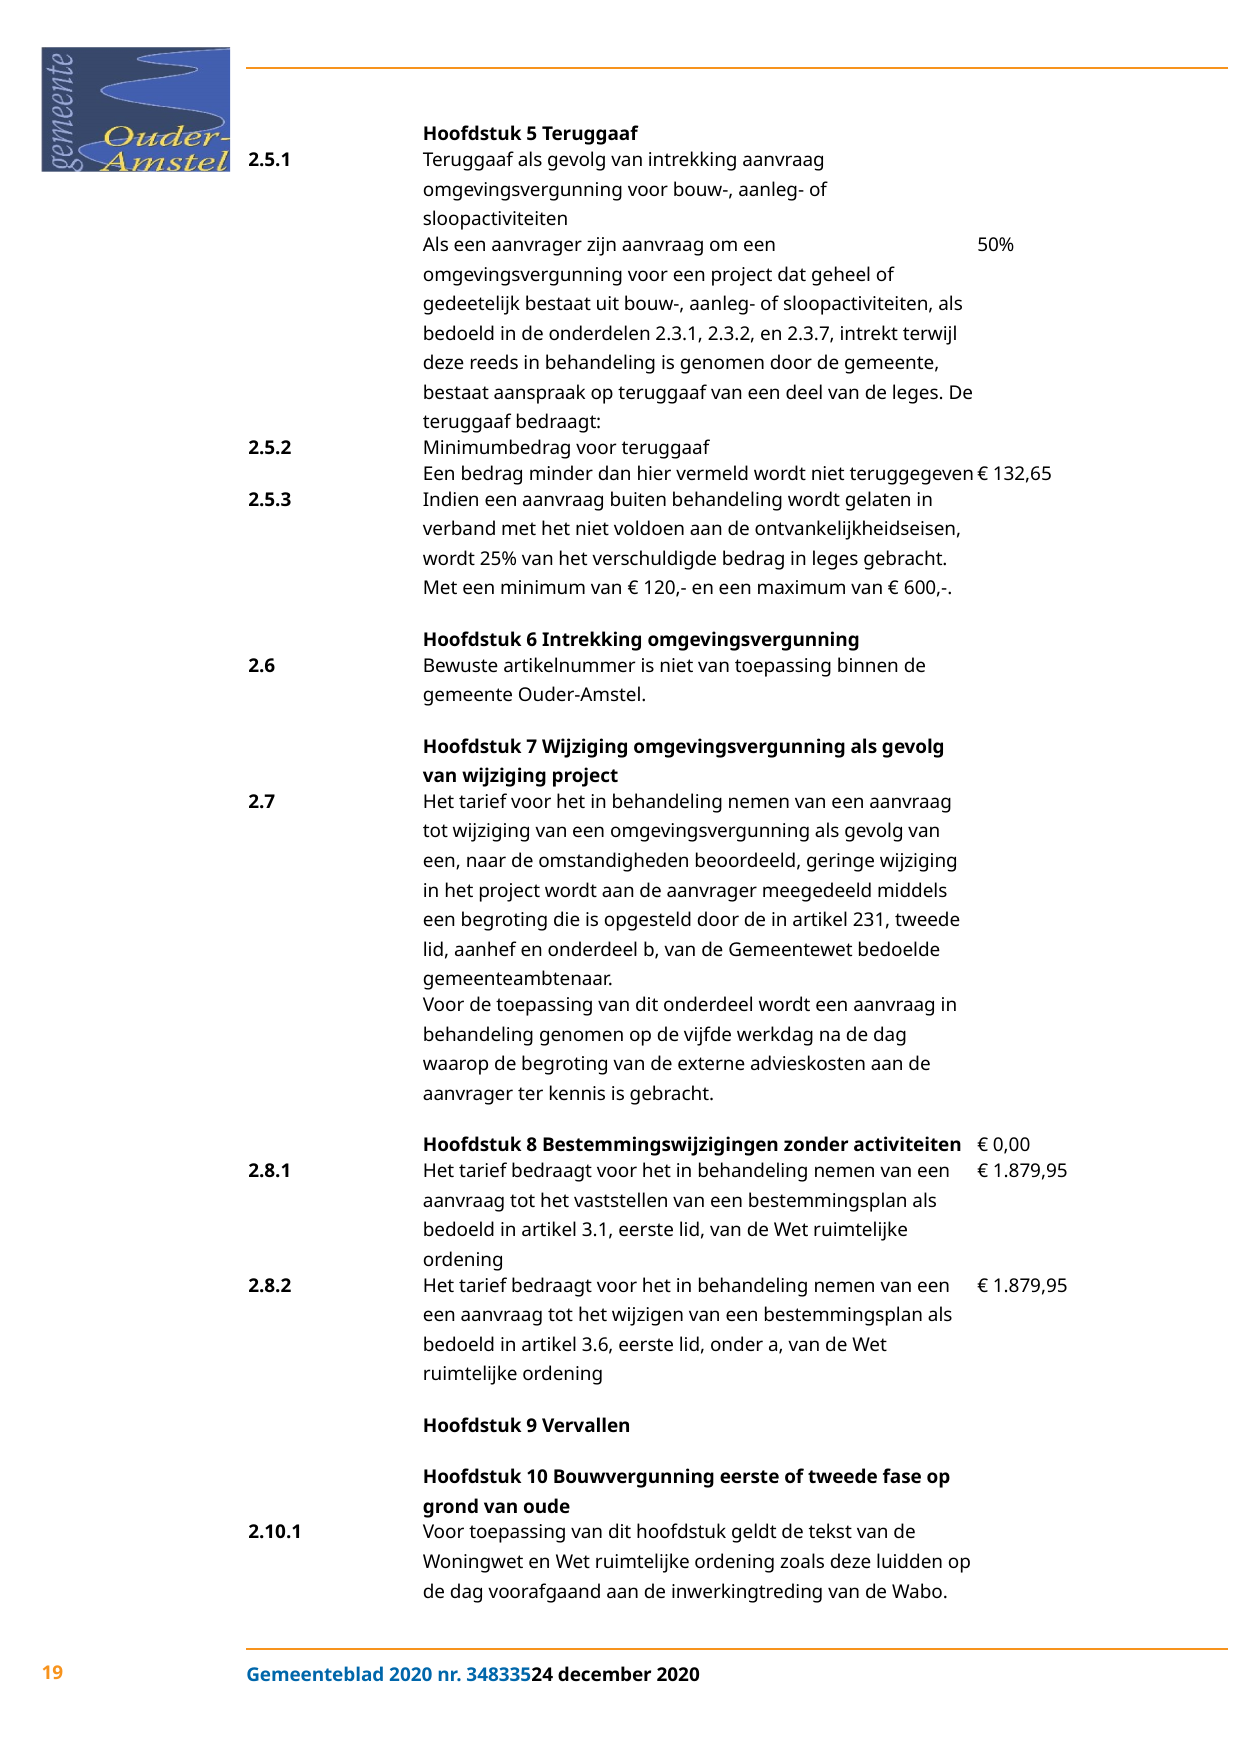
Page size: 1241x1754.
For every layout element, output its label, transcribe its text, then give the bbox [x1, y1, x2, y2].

table_cell 2.5.3 [248, 486, 423, 600]
table_cell [248, 1106, 423, 1132]
table_cell [977, 1106, 1152, 1132]
table_cell [423, 1106, 977, 1132]
table_cell 2.5.1 [248, 146, 423, 231]
table_cell [977, 707, 1152, 733]
table_cell Het tarief bedraagt voor het in behandeling nemen van een aanvraag tot het vaststellen van een bestemmingsplan als bedoeld in artikel 3.1, eerste lid, van de Wet ruimtelijke ordening [423, 1157, 977, 1272]
table_cell [977, 1386, 1152, 1412]
table_cell [248, 707, 423, 733]
table_cell Hoofdstuk 10 Bouwvergunning eerste of tweede fase op grond van oude [423, 1464, 977, 1519]
table_cell € 1.879,95 [977, 1157, 1152, 1272]
table_cell 2.7 [248, 788, 423, 991]
table_cell [977, 95, 1152, 121]
table_cell [977, 1519, 1152, 1604]
table_cell [248, 95, 423, 121]
table_cell [977, 626, 1152, 652]
table_cell [248, 626, 423, 652]
table_cell [977, 991, 1152, 1106]
table_cell Hoofdstuk 6 Intrekking omgevingsvergunning [423, 626, 977, 652]
table_cell € 1.879,95 [977, 1272, 1152, 1386]
table_cell Als een aanvrager zijn aanvraag om een omgevingsvergunning voor een project dat geheel of gedeetelijk bestaat uit bouw-, aanleg- of sloopactiviteiten, als bedoeld in de onderdelen 2.3.1, 2.3.2, en 2.3.7, intrekt terwijl deze reeds in behandeling is genomen door de gemeente, bestaat aanspraak op teruggaaf van een deel van de leges. De teruggaaf bedraagt: [423, 231, 977, 434]
table_cell [977, 1438, 1152, 1463]
table_cell [423, 600, 977, 626]
table_cell € 132,65 [977, 460, 1152, 486]
table_cell [423, 1438, 977, 1463]
table_cell Het tarief bedraagt voor het in behandeling nemen van een een aanvraag tot het wijzigen van een bestemmingsplan als bedoeld in artikel 3.6, eerste lid, onder a, van de Wet ruimtelijke ordening [423, 1272, 977, 1386]
table_cell Hoofdstuk 7 Wijziging omgevingsvergunning als gevolg van wijziging project [423, 733, 977, 788]
table_cell [248, 1438, 423, 1463]
table_cell [248, 1386, 423, 1412]
table_cell [423, 95, 977, 121]
picture [41, 47, 231, 172]
table_cell 2.8.1 [248, 1157, 423, 1272]
table_cell [423, 1386, 977, 1412]
table_cell 2.5.2 [248, 434, 423, 460]
table_cell [977, 600, 1152, 626]
table_cell [977, 121, 1152, 146]
table_cell Indien een aanvraag buiten behandeling wordt gelaten in verband met het niet voldoen aan de ontvankelijkheidseisen, wordt 25% van het verschuldigde bedrag in leges gebracht. Met een minimum van € 120,- en een maximum van € 600,-. [423, 486, 977, 600]
table_cell Voor toepassing van dit hoofdstuk geldt de tekst van de Woningwet en Wet ruimtelijke ordening zoals deze luidden op de dag voorafgaand aan de inwerkingtreding van de Wabo. [423, 1519, 977, 1604]
table_cell [977, 788, 1152, 991]
table_cell [977, 733, 1152, 788]
table_cell [977, 146, 1152, 231]
table_cell [248, 231, 423, 434]
table_cell € 0,00 [977, 1132, 1152, 1157]
table_cell 2.6 [248, 652, 423, 707]
table_cell Minimumbedrag voor teruggaaf [423, 434, 977, 460]
table_cell [977, 1412, 1152, 1438]
table_cell [248, 733, 423, 788]
table_cell 50% [977, 231, 1152, 434]
table_cell [248, 121, 423, 146]
table_cell [423, 707, 977, 733]
table_cell [977, 1464, 1152, 1519]
table_cell Hoofdstuk 9 Vervallen [423, 1412, 977, 1438]
table_cell [977, 434, 1152, 460]
table_cell [248, 1464, 423, 1519]
table_cell Teruggaaf als gevolg van intrekking aanvraag omgevingsvergunning voor bouw-, aanleg- of sloopactiviteiten [423, 146, 977, 231]
table_cell Een bedrag minder dan hier vermeld wordt niet teruggegeven [423, 460, 977, 486]
table_cell 2.8.2 [248, 1272, 423, 1386]
table_cell [248, 600, 423, 626]
table_cell [248, 991, 423, 1106]
table_cell [977, 486, 1152, 600]
table_cell 2.10.1 [248, 1519, 423, 1604]
table_cell [248, 1412, 423, 1438]
table_cell [248, 460, 423, 486]
table_cell Bewuste artikelnummer is niet van toepassing binnen de gemeente Ouder-Amstel. [423, 652, 977, 707]
table_cell Voor de toepassing van dit onderdeel wordt een aanvraag in behandeling genomen op de vijfde werkdag na de dag waarop de begroting van de externe advieskosten aan de aanvrager ter kennis is gebracht. [423, 991, 977, 1106]
table_cell [977, 652, 1152, 707]
table_cell Hoofdstuk 5 Teruggaaf [423, 121, 977, 146]
table_cell Het tarief voor het in behandeling nemen van een aanvraag tot wijziging van een omgevingsvergunning als gevolg van een, naar de omstandigheden beoordeeld, geringe wijziging in het project wordt aan de aanvrager meegedeeld middels een begroting die is opgesteld door de in artikel 231, tweede lid, aanhef en onderdeel b, van de Gemeentewet bedoelde gemeenteambtenaar. [423, 788, 977, 991]
table_cell Hoofdstuk 8 Bestemmingswijzigingen zonder activiteiten [423, 1132, 977, 1157]
table_cell [248, 1132, 423, 1157]
